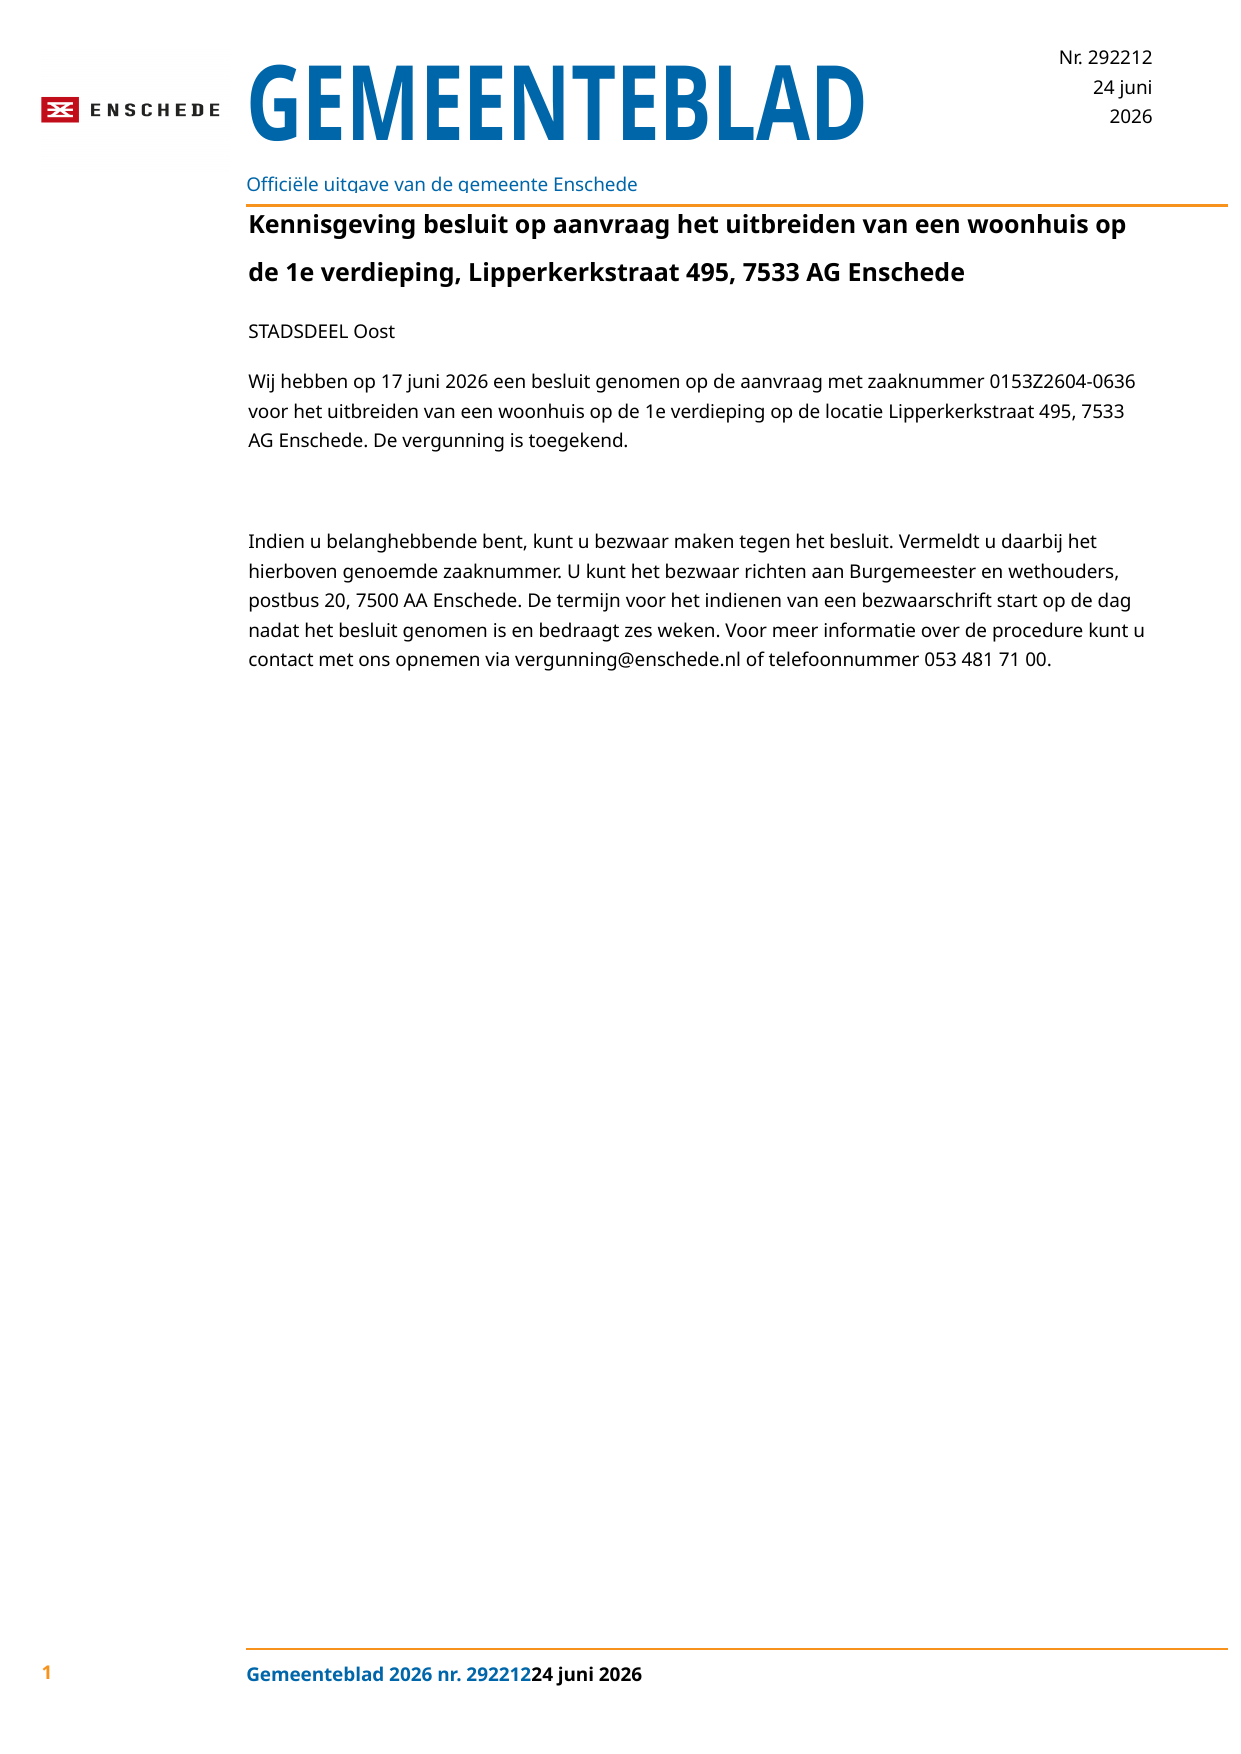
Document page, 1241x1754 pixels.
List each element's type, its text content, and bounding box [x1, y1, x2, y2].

text Wij hebben op 17 juni 2026 een besluit genomen op de aanvraag met zaaknummer 0153Z2604-0636 voor het uitbreiden van een woonhuis op de 1e verdieping op de locatie Lipperkerkstraat 495, 7533 AG Enschede. De vergunning is toegekend. [248, 368, 1152, 453]
text Kennisgeving besluit op aanvraag het uitbreiden van een woonhuis op de 1e verdieping, Lipperkerkstraat 495, 7533 AG Enschede [248, 207, 1152, 288]
text Indien u belanghebbende bent, kunt u bezwaar maken tegen het besluit. Vermeldt u daarbij het hierboven genoemde zaaknummer. U kunt het bezwaar richten aan Burgemeester en wethouders, postbus 20, 7500 AA Enschede. De termijn voor het indienen van een bezwaarschrift start op de dag nadat het besluit genomen is en bedraagt zes weken. Voor meer informatie over de procedure kunt u contact met ons opnemen via vergunning@enschede.nl of telefoonnummer 053 481 71 00. [248, 528, 1152, 672]
text STADSDEEL Oost [248, 318, 1152, 344]
picture [41, 47, 231, 172]
